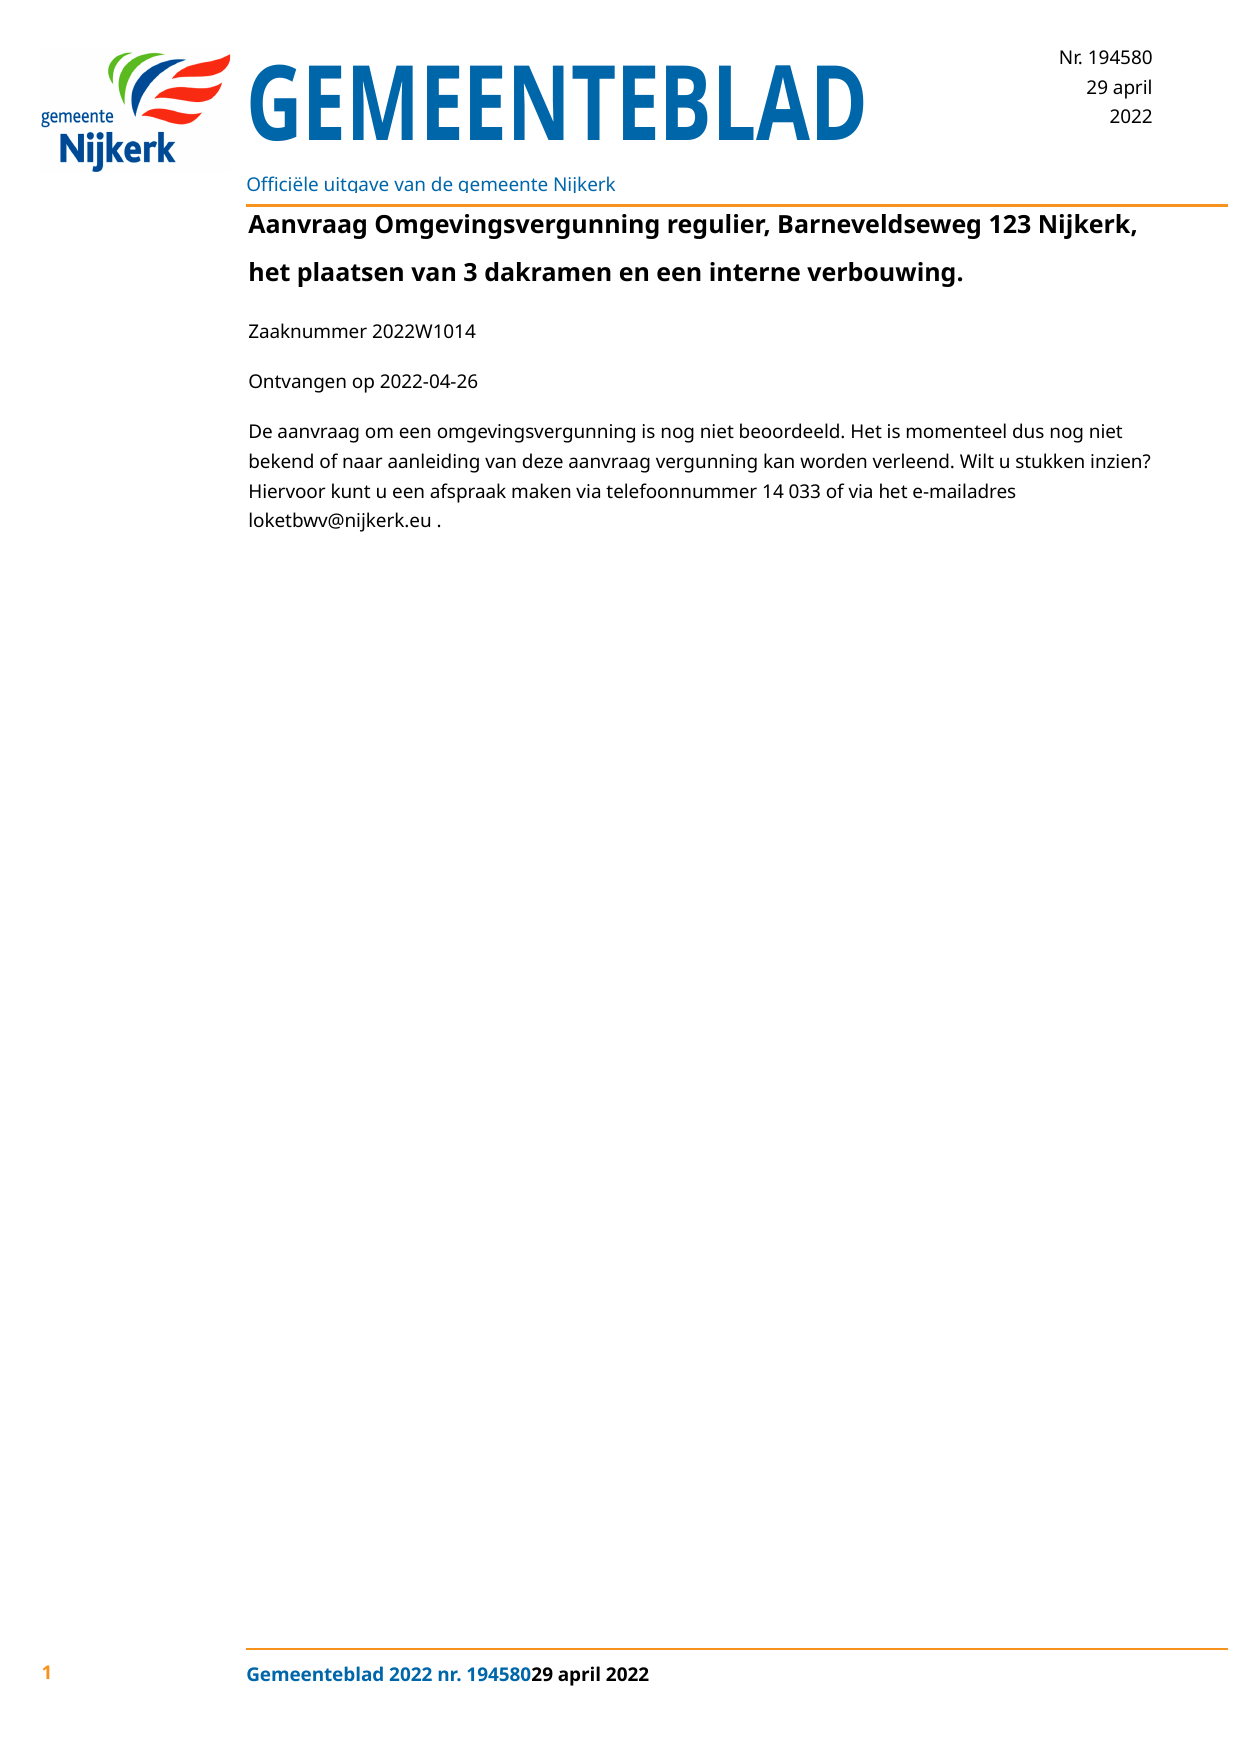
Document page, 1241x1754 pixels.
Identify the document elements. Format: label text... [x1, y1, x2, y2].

text Aanvraag Omgevingsvergunning regulier, Barneveldseweg 123 Nijkerk, het plaatsen van 3 dakramen en een interne verbouwing. [248, 207, 1152, 288]
text Zaaknummer 2022W1014 [248, 318, 1152, 344]
text Ontvangen op 2022-04-26 [248, 368, 1152, 394]
text De aanvraag om een omgevingsvergunning is nog niet beoordeeld. Het is momenteel dus nog niet bekend of naar aanleiding van deze aanvraag vergunning kan worden verleend. Wilt u stukken inzien? Hiervoor kunt u een afspraak maken via telefoonnummer 14 033 of via het e-mailadres loketbwv@nijkerk.eu . [248, 419, 1152, 533]
picture [41, 47, 231, 172]
